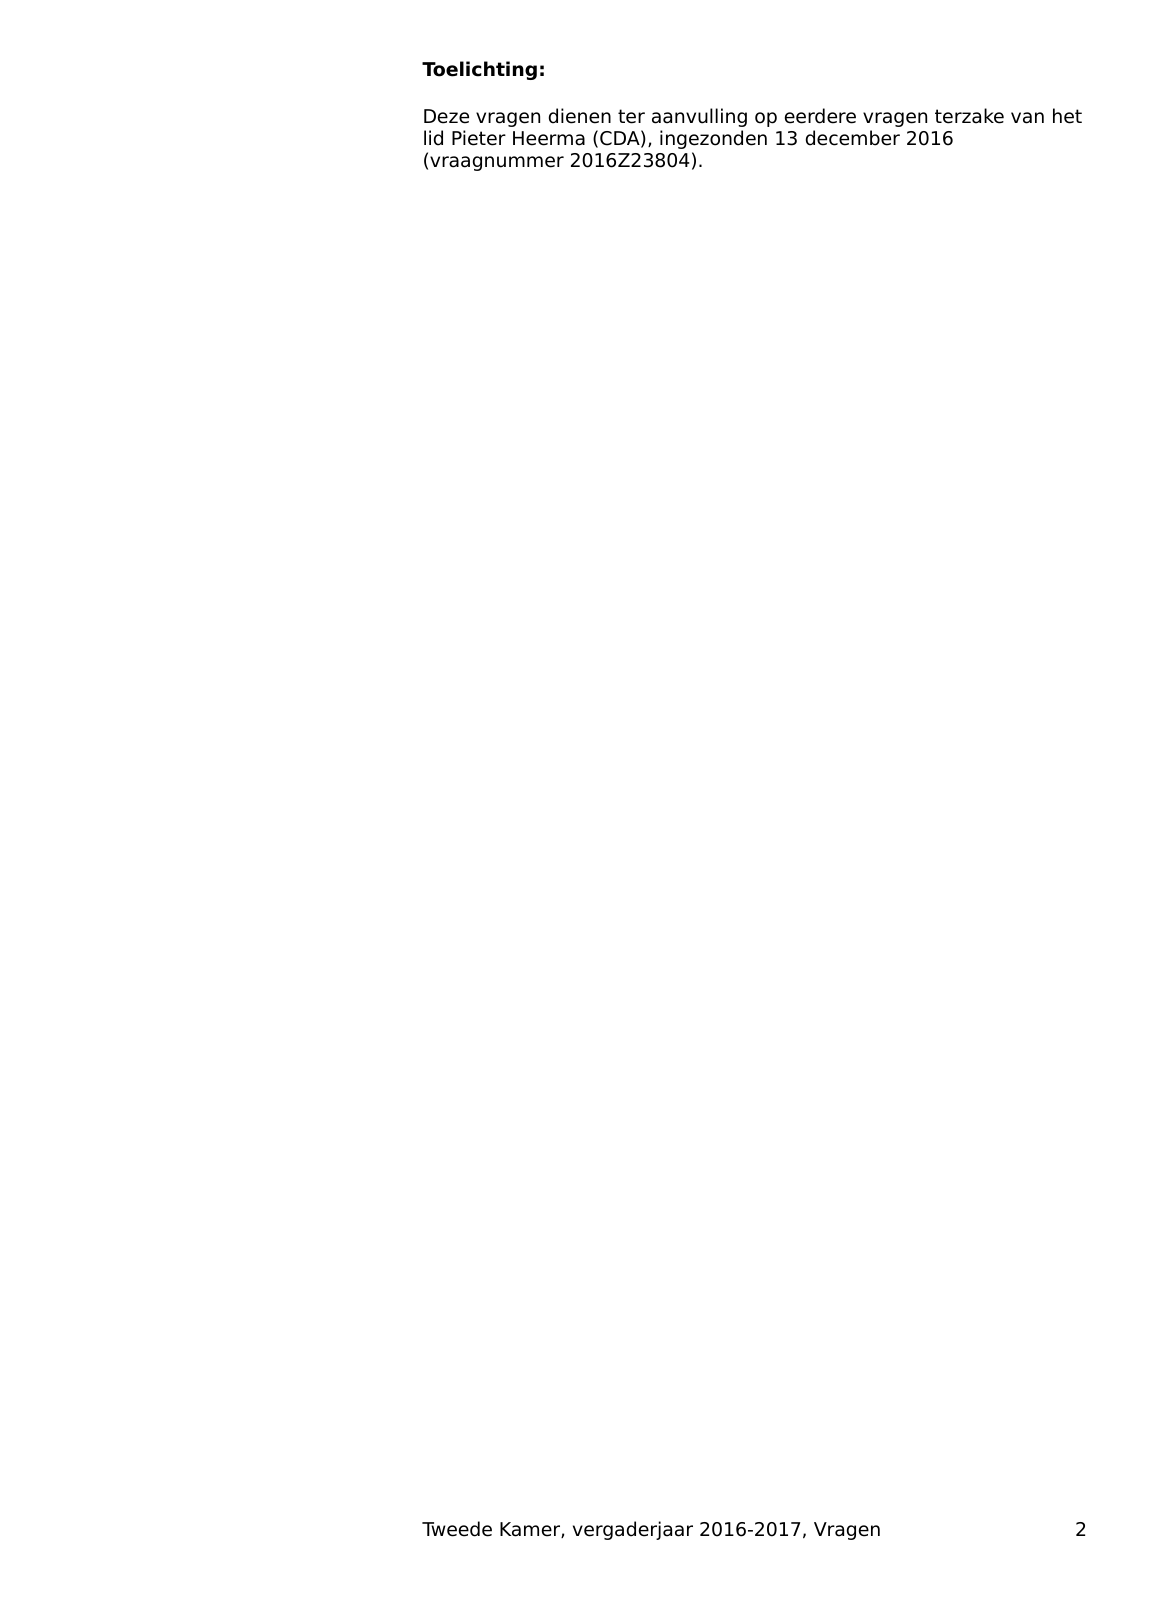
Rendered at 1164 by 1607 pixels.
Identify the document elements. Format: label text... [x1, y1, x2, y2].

text Deze vragen dienen ter aanvulling op eerdere vragen terzake van het lid Pieter Heerma (CDA), ingezonden 13 december 2016 (vraagnummer 2016Z23804). [422, 106, 1087, 172]
subtitle Toelichting: [422, 59, 1087, 81]
